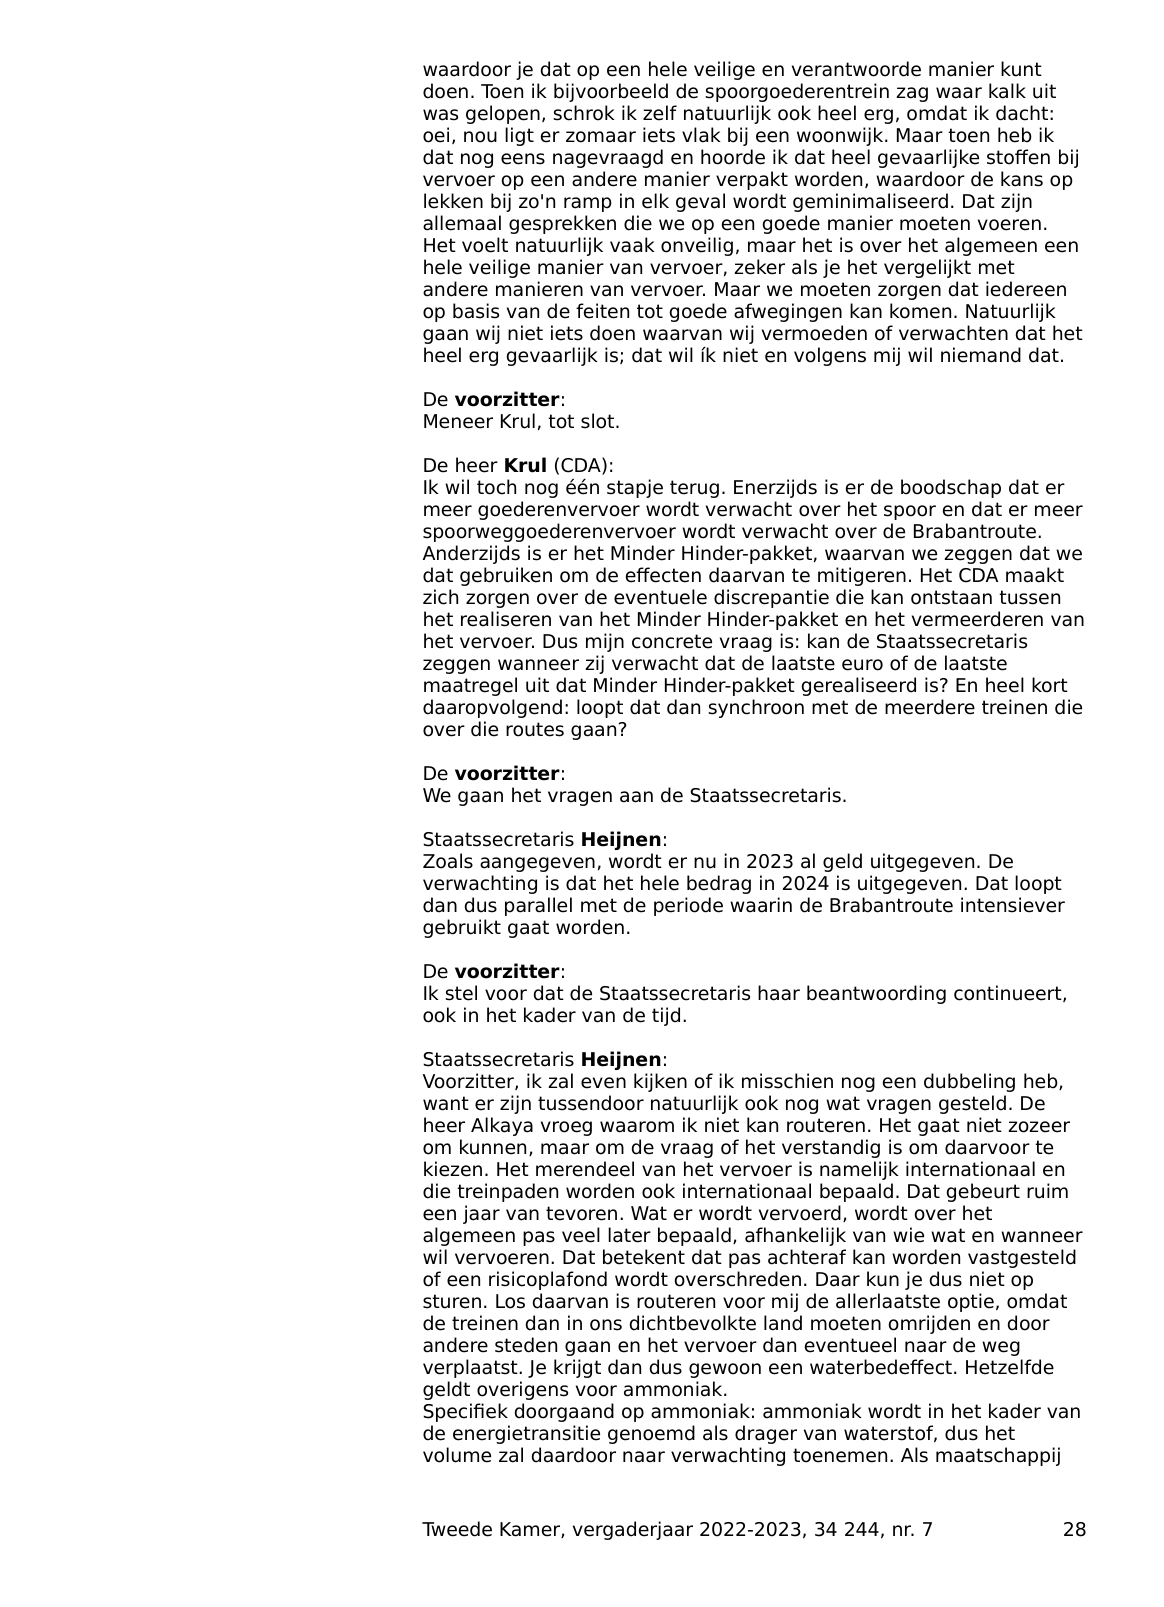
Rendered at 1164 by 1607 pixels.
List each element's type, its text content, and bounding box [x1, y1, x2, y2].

text waardoor je dat op een hele veilige en verantwoorde manier kunt doen. Toen ik bijvoorbeeld de spoorgoederentrein zag waar kalk uit was gelopen, schrok ik zelf natuurlijk ook heel erg, omdat ik dacht: oei, nou ligt er zomaar iets vlak bij een woonwijk. Maar toen heb ik dat nog eens nagevraagd en hoorde ik dat heel gevaarlijke stoffen bij vervoer op een andere manier verpakt worden, waardoor de kans op lekken bij zo'n ramp in elk geval wordt geminimaliseerd. Dat zijn allemaal gesprekken die we op een goede manier moeten voeren. Het voelt natuurlijk vaak onveilig, maar het is over het algemeen een hele veilige manier van vervoer, zeker als je het vergelijkt met andere manieren van vervoer. Maar we moeten zorgen dat iedereen op basis van de feiten tot goede afwegingen kan komen. Natuurlijk gaan wij niet iets doen waarvan wij vermoeden of verwachten dat het heel erg gevaarlijk is; dat wil ík niet en volgens mij wil niemand dat. [422, 59, 1087, 367]
text Meneer Krul, tot slot. [422, 411, 1087, 433]
text Zoals aangegeven, wordt er nu in 2023 al geld uitgegeven. De verwachting is dat het hele bedrag in 2024 is uitgegeven. Dat loopt dan dus parallel met de periode waarin de Brabantroute intensiever gebruikt gaat worden. [422, 851, 1087, 939]
text De heer Krul (CDA): [422, 455, 1087, 477]
text De voorzitter: [422, 763, 1087, 785]
text Ik wil toch nog één stapje terug. Enerzijds is er de boodschap dat er meer goederenvervoer wordt verwacht over het spoor en dat er meer spoorweggoederenvervoer wordt verwacht over de Brabantroute. Anderzijds is er het Minder Hinder-pakket, waarvan we zeggen dat we dat gebruiken om de effecten daarvan te mitigeren. Het CDA maakt zich zorgen over de eventuele discrepantie die kan ontstaan tussen het realiseren van het Minder Hinder-pakket en het vermeerderen van het vervoer. Dus mijn concrete vraag is: kan de Staatssecretaris zeggen wanneer zij verwacht dat de laatste euro of de laatste maatregel uit dat Minder Hinder-pakket gerealiseerd is? En heel kort daaropvolgend: loopt dat dan synchroon met de meerdere treinen die over die routes gaan? [422, 477, 1087, 741]
text We gaan het vragen aan de Staatssecretaris. [422, 785, 1087, 807]
text Staatssecretaris Heijnen: [422, 1049, 1087, 1071]
text De voorzitter: [422, 961, 1087, 983]
text Specifiek doorgaand op ammoniak: ammoniak wordt in het kader van de energietransitie genoemd als drager van waterstof, dus het volume zal daardoor naar verwachting toenemen. Als maatschappij [422, 1401, 1087, 1467]
text De voorzitter: [422, 389, 1087, 411]
text Voorzitter, ik zal even kijken of ik misschien nog een dubbeling heb, want er zijn tussendoor natuurlijk ook nog wat vragen gesteld. De heer Alkaya vroeg waarom ik niet kan routeren. Het gaat niet zozeer om kunnen, maar om de vraag of het verstandig is om daarvoor te kiezen. Het merendeel van het vervoer is namelijk internationaal en die treinpaden worden ook internationaal bepaald. Dat gebeurt ruim een jaar van tevoren. Wat er wordt vervoerd, wordt over het algemeen pas veel later bepaald, afhankelijk van wie wat en wanneer wil vervoeren. Dat betekent dat pas achteraf kan worden vastgesteld of een risicoplafond wordt overschreden. Daar kun je dus niet op sturen. Los daarvan is routeren voor mij de allerlaatste optie, omdat de treinen dan in ons dichtbevolkte land moeten omrijden en door andere steden gaan en het vervoer dan eventueel naar de weg verplaatst. Je krijgt dan dus gewoon een waterbedeffect. Hetzelfde geldt overigens voor ammoniak. [422, 1071, 1087, 1401]
text Staatssecretaris Heijnen: [422, 829, 1087, 851]
text Ik stel voor dat de Staatssecretaris haar beantwoording continueert, ook in het kader van de tijd. [422, 983, 1087, 1027]
